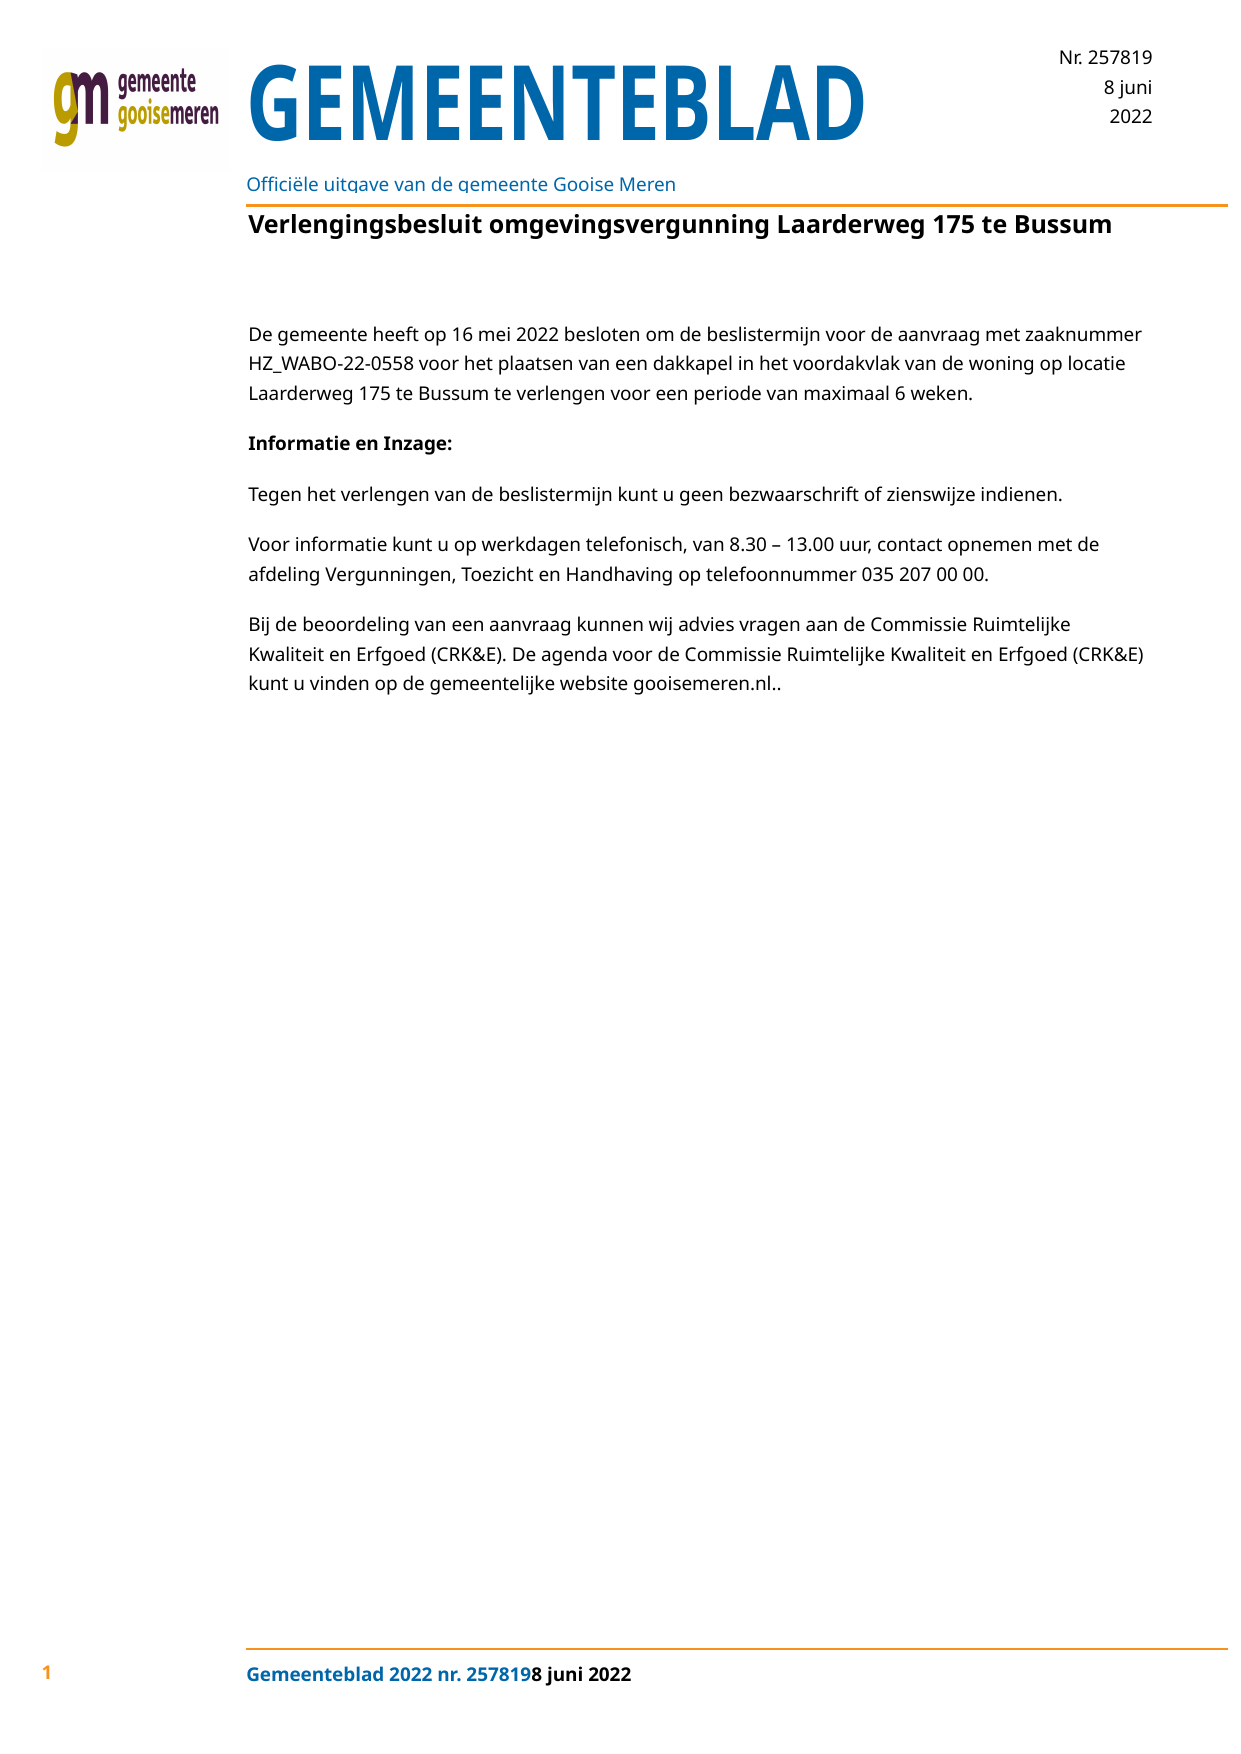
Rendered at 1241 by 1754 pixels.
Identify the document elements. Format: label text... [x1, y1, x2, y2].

text De gemeente heeft op 16 mei 2022 besloten om de beslistermijn voor de aanvraag met zaaknummer HZ_WABO-22-0558 voor het plaatsen van een dakkapel in het voordakvlak van de woning op locatie Laarderweg 175 te Bussum te verlengen voor een periode van maximaal 6 weken. [248, 321, 1152, 406]
text Voor informatie kunt u op werkdagen telefonisch, van 8.30 – 13.00 uur, contact opnemen met de afdeling Vergunningen, Toezicht en Handhaving op telefoonnummer 035 207 00 00. [248, 531, 1152, 586]
text Informatie en Inzage: [248, 430, 1152, 456]
text Verlengingsbesluit omgevingsvergunning Laarderweg 175 te Bussum [248, 207, 1152, 241]
picture [41, 47, 231, 172]
text Bij de beoordeling van een aanvraag kunnen wij advies vragen aan de Commissie Ruimtelijke Kwaliteit en Erfgoed (CRK&E). De agenda voor de Commissie Ruimtelijke Kwaliteit en Erfgoed (CRK&E) kunt u vinden op de gemeentelijke website gooisemeren.nl.. [248, 611, 1152, 696]
text Tegen het verlengen van de beslistermijn kunt u geen bezwaarschrift of zienswijze indienen. [248, 481, 1152, 506]
